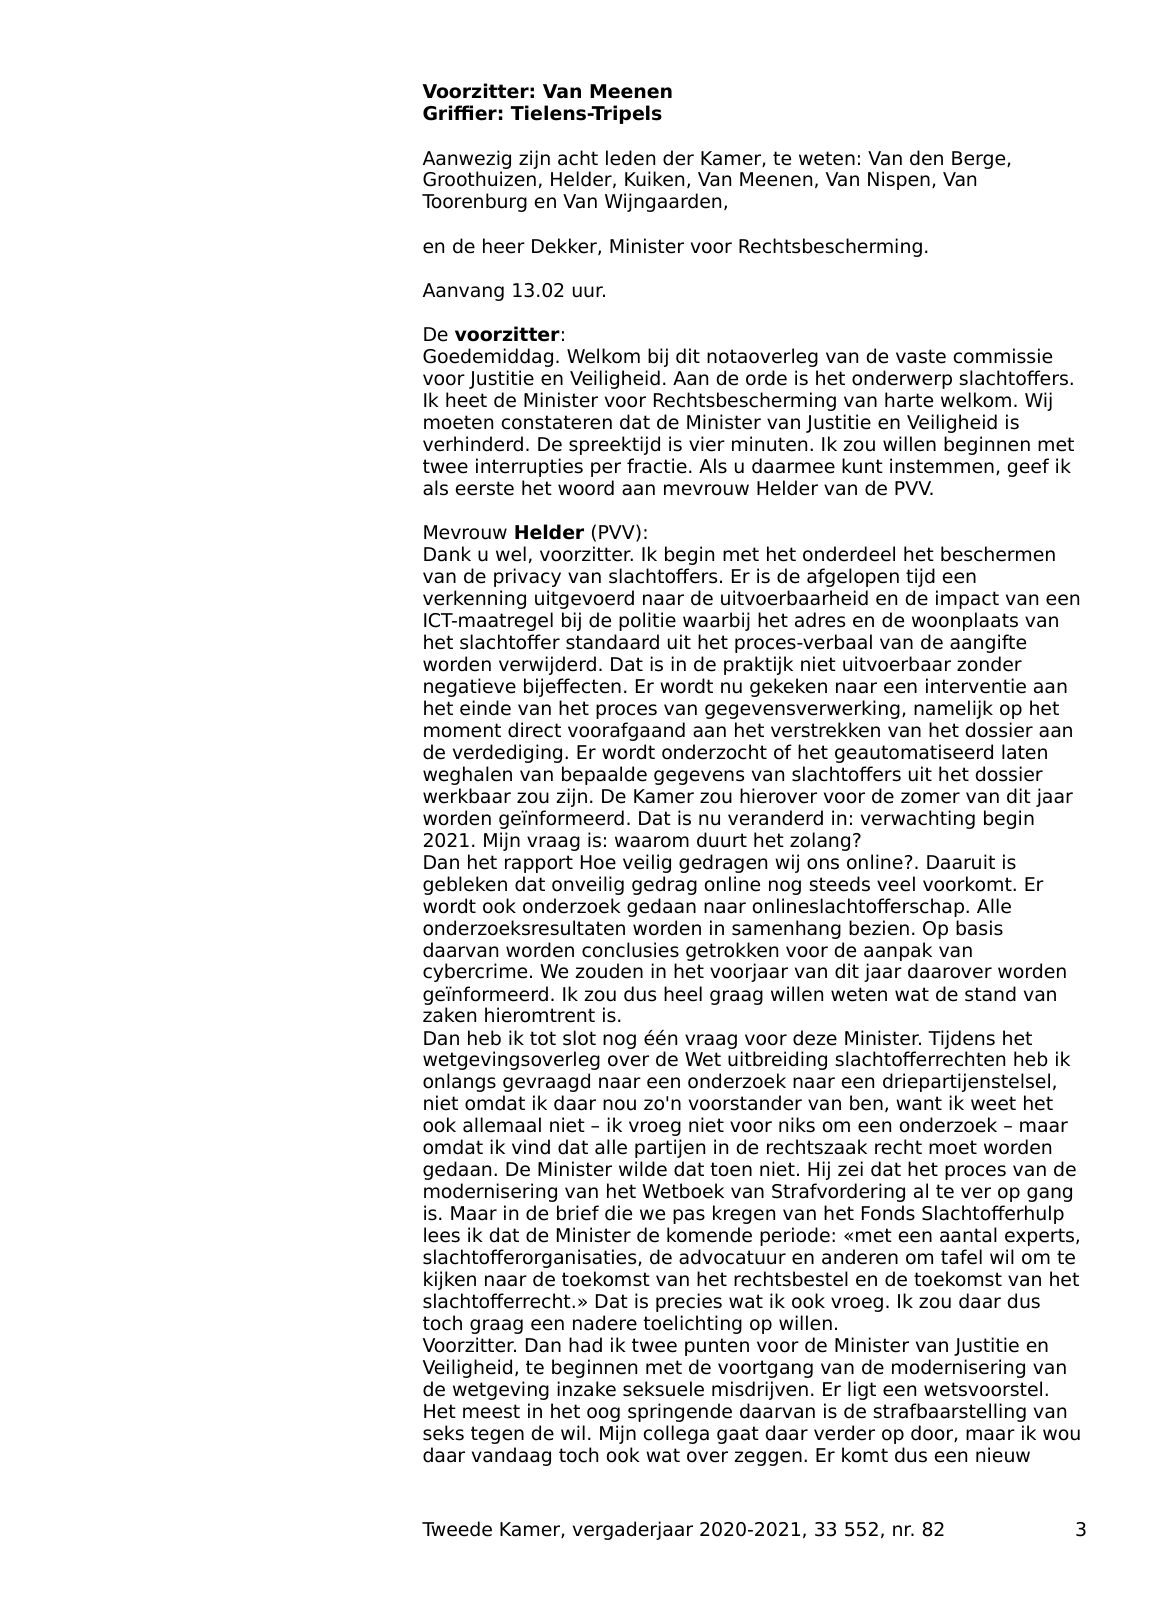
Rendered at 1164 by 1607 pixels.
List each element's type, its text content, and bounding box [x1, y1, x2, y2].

text Voorzitter. Dan had ik twee punten voor de Minister van Justitie en Veiligheid, te beginnen met de voortgang van de modernisering van de wetgeving inzake seksuele misdrijven. Er ligt een wetsvoorstel. Het meest in het oog springende daarvan is de strafbaarstelling van seks tegen de wil. Mijn collega gaat daar verder op door, maar ik wou daar vandaag toch ook wat over zeggen. Er komt dus een nieuw [422, 1335, 1087, 1467]
text Voorzitter: Van Meenen [422, 81, 1087, 103]
text Dan het rapport Hoe veilig gedragen wij ons online?. Daaruit is gebleken dat onveilig gedrag online nog steeds veel voorkomt. Er wordt ook onderzoek gedaan naar onlineslachtofferschap. Alle onderzoeksresultaten worden in samenhang bezien. Op basis daarvan worden conclusies getrokken voor de aanpak van cybercrime. We zouden in het voorjaar van dit jaar daarover worden geïnformeerd. Ik zou dus heel graag willen weten wat de stand van zaken hieromtrent is. [422, 852, 1087, 1027]
text en de heer Dekker, Minister voor Rechtsbescherming. [422, 236, 1087, 257]
text Griffier: Tielens-Tripels [422, 103, 1087, 125]
text Dank u wel, voorzitter. Ik begin met het onderdeel het beschermen van de privacy van slachtoffers. Er is de afgelopen tijd een verkenning uitgevoerd naar de uitvoerbaarheid en de impact van een ICT-maatregel bij de politie waarbij het adres en de woonplaats van het slachtoffer standaard uit het proces-verbaal van de aangifte worden verwijderd. Dat is in de praktijk niet uitvoerbaar zonder negatieve bijeffecten. Er wordt nu gekeken naar een interventie aan het einde van het proces van gegevensverwerking, namelijk op het moment direct voorafgaand aan het verstrekken van het dossier aan de verdediging. Er wordt onderzocht of het geautomatiseerd laten weghalen van bepaalde gegevens van slachtoffers uit het dossier werkbaar zou zijn. De Kamer zou hierover voor de zomer van dit jaar worden geïnformeerd. Dat is nu veranderd in: verwachting begin 2021. Mijn vraag is: waarom duurt het zolang? [422, 544, 1087, 852]
text Goedemiddag. Welkom bij dit notaoverleg van de vaste commissie voor Justitie en Veiligheid. Aan de orde is het onderwerp slachtoffers. Ik heet de Minister voor Rechtsbescherming van harte welkom. Wij moeten constateren dat de Minister van Justitie en Veiligheid is verhinderd. De spreektijd is vier minuten. Ik zou willen beginnen met twee interrupties per fractie. Als u daarmee kunt instemmen, geef ik als eerste het woord aan mevrouw Helder van de PVV. [422, 346, 1087, 500]
text Dan heb ik tot slot nog één vraag voor deze Minister. Tijdens het wetgevingsoverleg over de Wet uitbreiding slachtofferrechten heb ik onlangs gevraagd naar een onderzoek naar een driepartijenstelsel, niet omdat ik daar nou zo'n voorstander van ben, want ik weet het ook allemaal niet – ik vroeg niet voor niks om een onderzoek – maar omdat ik vind dat alle partijen in de rechtszaak recht moet worden gedaan. De Minister wilde dat toen niet. Hij zei dat het proces van de modernisering van het Wetboek van Strafvordering al te ver op gang is. Maar in de brief die we pas kregen van het Fonds Slachtofferhulp lees ik dat de Minister de komende periode: «met een aantal experts, slachtofferorganisaties, de advocatuur en anderen om tafel wil om te kijken naar de toekomst van het rechtsbestel en de toekomst van het slachtofferrecht.» Dat is precies wat ik ook vroeg. Ik zou daar dus toch graag een nadere toelichting op willen. [422, 1027, 1087, 1335]
text Mevrouw Helder (PVV): [422, 522, 1087, 544]
text Aanvang 13.02 uur. [422, 280, 1087, 302]
text Aanwezig zijn acht leden der Kamer, te weten: Van den Berge, Groothuizen, Helder, Kuiken, Van Meenen, Van Nispen, Van Toorenburg en Van Wijngaarden, [422, 147, 1087, 213]
text De voorzitter: [422, 324, 1087, 346]
